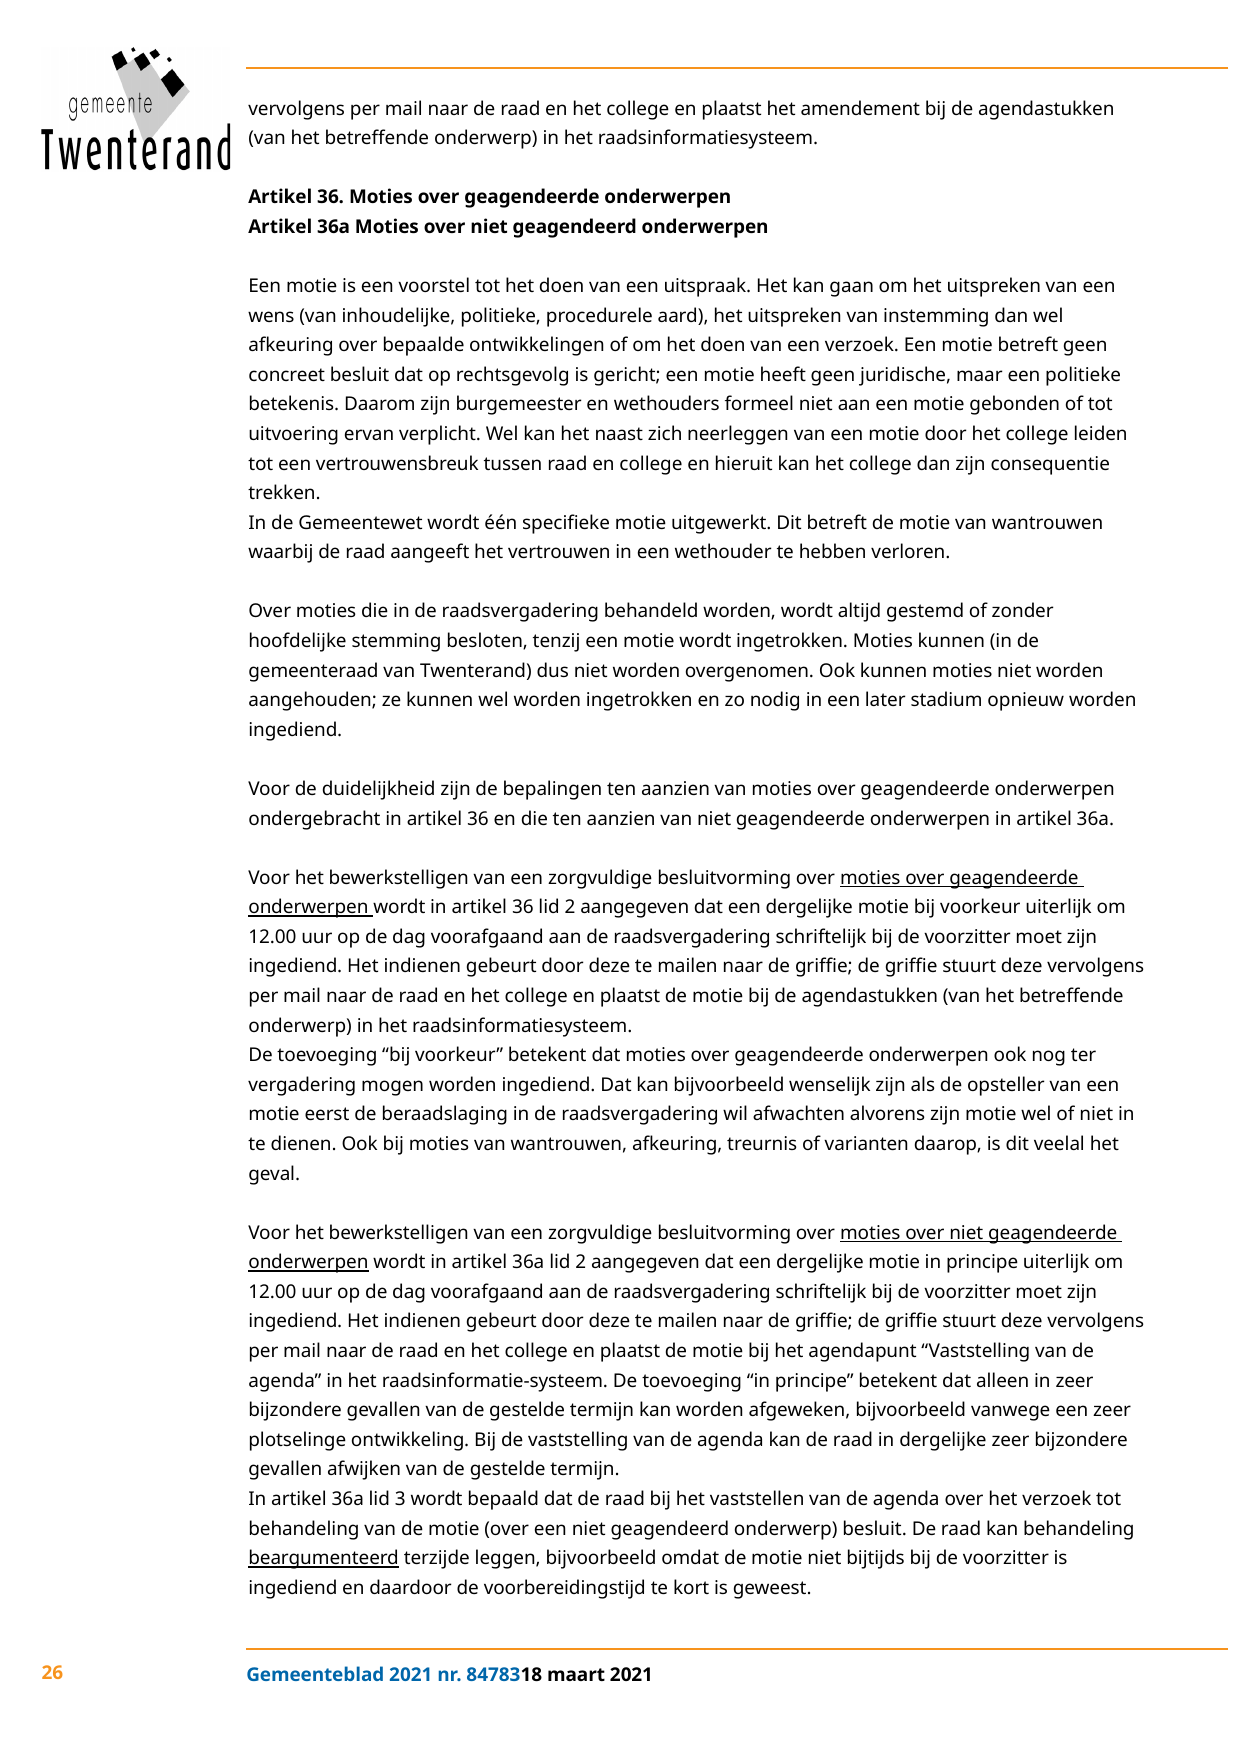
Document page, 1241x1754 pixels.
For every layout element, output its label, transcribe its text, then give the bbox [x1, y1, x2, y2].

text vervolgens per mail naar de raad en het college en plaatst het amendement bij de agendastukken (van het betreffende onderwerp) in het raadsinformatiesysteem. [248, 95, 1152, 150]
text Artikel 36a Moties over niet geagendeerd onderwerpen [248, 213, 1152, 239]
text Voor het bewerkstelligen van een zorgvuldige besluitvorming over moties over geagendeerde onderwerpen wordt in artikel 36 lid 2 aangegeven dat een dergelijke motie bij voorkeur uiterlijk om 12.00 uur op de dag voorafgaand aan de raadsvergadering schriftelijk bij de voorzitter moet zijn ingediend. Het indienen gebeurt door deze te mailen naar de griffie; de griffie stuurt deze vervolgens per mail naar de raad en het college en plaatst de motie bij de agendastukken (van het betreffende onderwerp) in het raadsinformatiesysteem. [248, 864, 1152, 1038]
text Artikel 36. Moties over geagendeerde onderwerpen [248, 183, 1152, 209]
text Voor de duidelijkheid zijn de bepalingen ten aanzien van moties over geagendeerde onderwerpen ondergebracht in artikel 36 en die ten aanzien van niet geagendeerde onderwerpen in artikel 36a. [248, 775, 1152, 831]
text In de Gemeentewet wordt één specifieke motie uitgewerkt. Dit betreft de motie van wantrouwen waarbij de raad aangeeft het vertrouwen in een wethouder te hebben verloren. [248, 509, 1152, 564]
text Voor het bewerkstelligen van een zorgvuldige besluitvorming over moties over niet geagendeerde onderwerpen wordt in artikel 36a lid 2 aangegeven dat een dergelijke motie in principe uiterlijk om 12.00 uur op de dag voorafgaand aan de raadsvergadering schriftelijk bij de voorzitter moet zijn ingediend. Het indienen gebeurt door deze te mailen naar de griffie; de griffie stuurt deze vervolgens per mail naar de raad en het college en plaatst de motie bij het agendapunt “Vaststelling van de agenda” in het raadsinformatie-systeem. De toevoeging “in principe” betekent dat alleen in zeer bijzondere gevallen van de gestelde termijn kan worden afgeweken, bijvoorbeeld vanwege een zeer plotselinge ontwikkeling. Bij de vaststelling van de agenda kan de raad in dergelijke zeer bijzondere gevallen afwijken van de gestelde termijn. [248, 1219, 1152, 1481]
text Over moties die in de raadsvergadering behandeld worden, wordt altijd gestemd of zonder hoofdelijke stemming besloten, tenzij een motie wordt ingetrokken. Moties kunnen (in de gemeenteraad van Twenterand) dus niet worden overgenomen. Ook kunnen moties niet worden aangehouden; ze kunnen wel worden ingetrokken en zo nodig in een later stadium opnieuw worden ingediend. [248, 598, 1152, 742]
picture [41, 47, 231, 172]
text Een motie is een voorstel tot het doen van een uitspraak. Het kan gaan om het uitspreken van een wens (van inhoudelijke, politieke, procedurele aard), het uitspreken van instemming dan wel afkeuring over bepaalde ontwikkelingen of om het doen van een verzoek. Een motie betreft geen concreet besluit dat op rechtsgevolg is gericht; een motie heeft geen juridische, maar een politieke betekenis. Daarom zijn burgemeester en wethouders formeel niet aan een motie gebonden of tot uitvoering ervan verplicht. Wel kan het naast zich neerleggen van een motie door het college leiden tot een vertrouwensbreuk tussen raad en college en hieruit kan het college dan zijn consequentie trekken. [248, 272, 1152, 505]
text De toevoeging “bij voorkeur” betekent dat moties over geagendeerde onderwerpen ook nog ter vergadering mogen worden ingediend. Dat kan bijvoorbeeld wenselijk zijn als de opsteller van een motie eerst de beraadslaging in de raadsvergadering wil afwachten alvorens zijn motie wel of niet in te dienen. Ook bij moties van wantrouwen, afkeuring, treurnis of varianten daarop, is dit veelal het geval. [248, 1041, 1152, 1186]
text In artikel 36a lid 3 wordt bepaald dat de raad bij het vaststellen van de agenda over het verzoek tot behandeling van de motie (over een niet geagendeerd onderwerp) besluit. De raad kan behandeling beargumenteerd terzijde leggen, bijvoorbeeld omdat de motie niet bijtijds bij de voorzitter is ingediend en daardoor de voorbereidingstijd te kort is geweest. [248, 1485, 1152, 1600]
